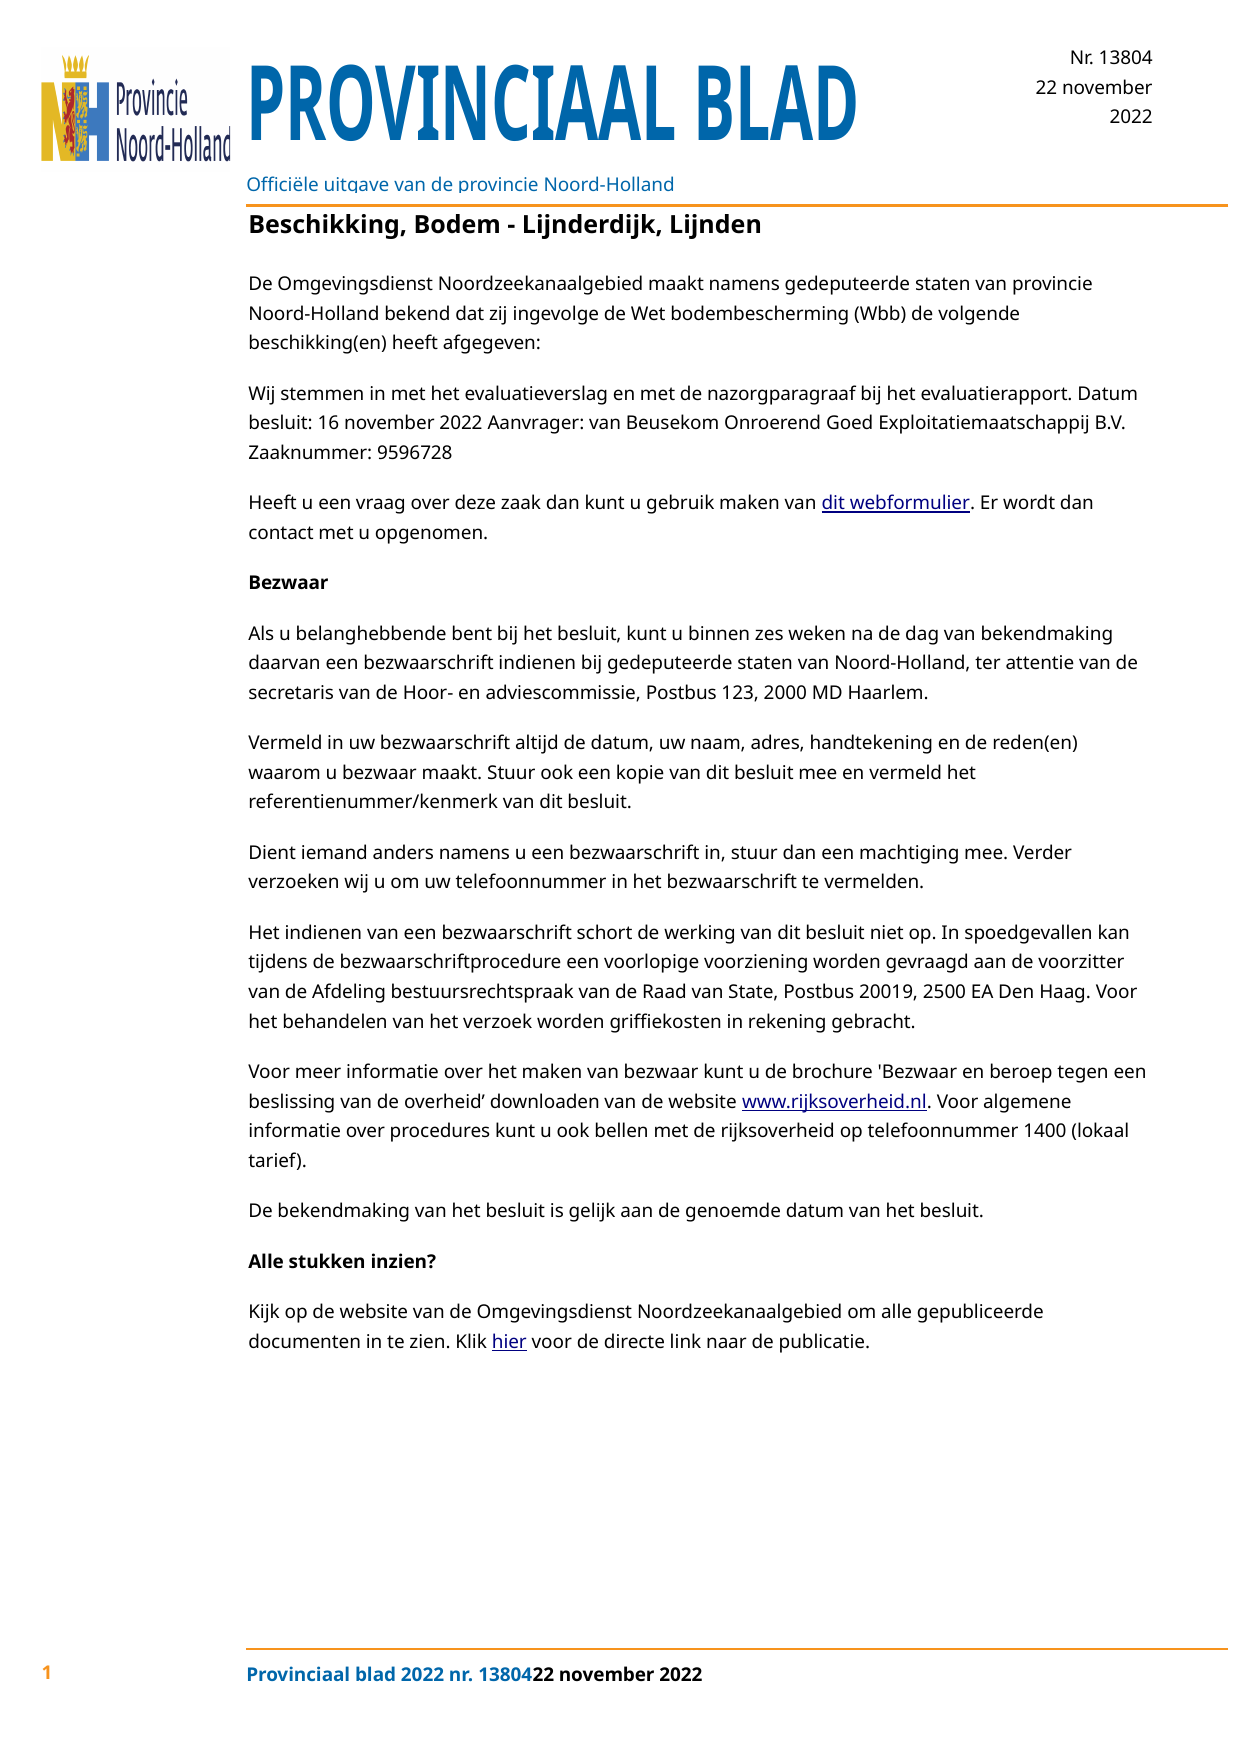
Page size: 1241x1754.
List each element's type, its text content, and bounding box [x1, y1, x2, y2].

picture [41, 47, 231, 172]
text Het indienen van een bezwaarschrift schort de werking van dit besluit niet op. In spoedgevallen kan tijdens de bezwaarschriftprocedure een voorlopige voorziening worden gevraagd aan de voorzitter van de Afdeling bestuursrechtspraak van de Raad van State, Postbus 20019, 2500 EA Den Haag. Voor het behandelen van het verzoek worden griffiekosten in rekening gebracht. [248, 919, 1152, 1033]
text Kijk op de website van de Omgevingsdienst Noordzeekanaalgebied om alle gepubliceerde documenten in te zien. Klik hier voor de directe link naar de publicatie. [248, 1298, 1152, 1353]
text Als u belanghebbende bent bij het besluit, kunt u binnen zes weken na de dag van bekendmaking daarvan een bezwaarschrift indienen bij gedeputeerde staten van Noord-Holland, ter attentie van de secretaris van de Hoor- en adviescommissie, Postbus 123, 2000 MD Haarlem. [248, 620, 1152, 705]
text De Omgevingsdienst Noordzeekanaalgebied maakt namens gedeputeerde staten van provincie Noord-Holland bekend dat zij ingevolge de Wet bodembescherming (Wbb) de volgende beschikking(en) heeft afgegeven: [248, 270, 1152, 355]
text Vermeld in uw bezwaarschrift altijd de datum, uw naam, adres, handtekening en de reden(en) waarom u bezwaar maakt. Stuur ook een kopie van dit besluit mee en vermeld het referentienummer/kenmerk van dit besluit. [248, 729, 1152, 814]
text Wij stemmen in met het evaluatieverslag en met de nazorgparagraaf bij het evaluatierapport. Datum besluit: 16 november 2022 Aanvrager: van Beusekom Onroerend Goed Exploitatiemaatschappij B.V. Zaaknummer: 9596728 [248, 380, 1152, 465]
text Bezwaar [248, 569, 1152, 595]
text Dient iemand anders namens u een bezwaarschrift in, stuur dan een machtiging mee. Verder verzoeken wij u om uw telefoonnummer in het bezwaarschrift te vermelden. [248, 839, 1152, 894]
text De bekendmaking van het besluit is gelijk aan de genoemde datum van het besluit. [248, 1197, 1152, 1223]
text Voor meer informatie over het maken van bezwaar kunt u de brochure 'Bezwaar en beroep tegen een beslissing van de overheid’ downloaden van de website www.rijksoverheid.nl. Voor algemene informatie over procedures kunt u ook bellen met de rijksoverheid op telefoonnummer 1400 (lokaal tarief). [248, 1058, 1152, 1173]
text Beschikking, Bodem - Lijnderdijk, Lijnden [248, 207, 1152, 241]
text Alle stukken inzien? [248, 1248, 1152, 1273]
text Heeft u een vraag over deze zaak dan kunt u gebruik maken van dit webformulier. Er wordt dan contact met u opgenomen. [248, 489, 1152, 545]
